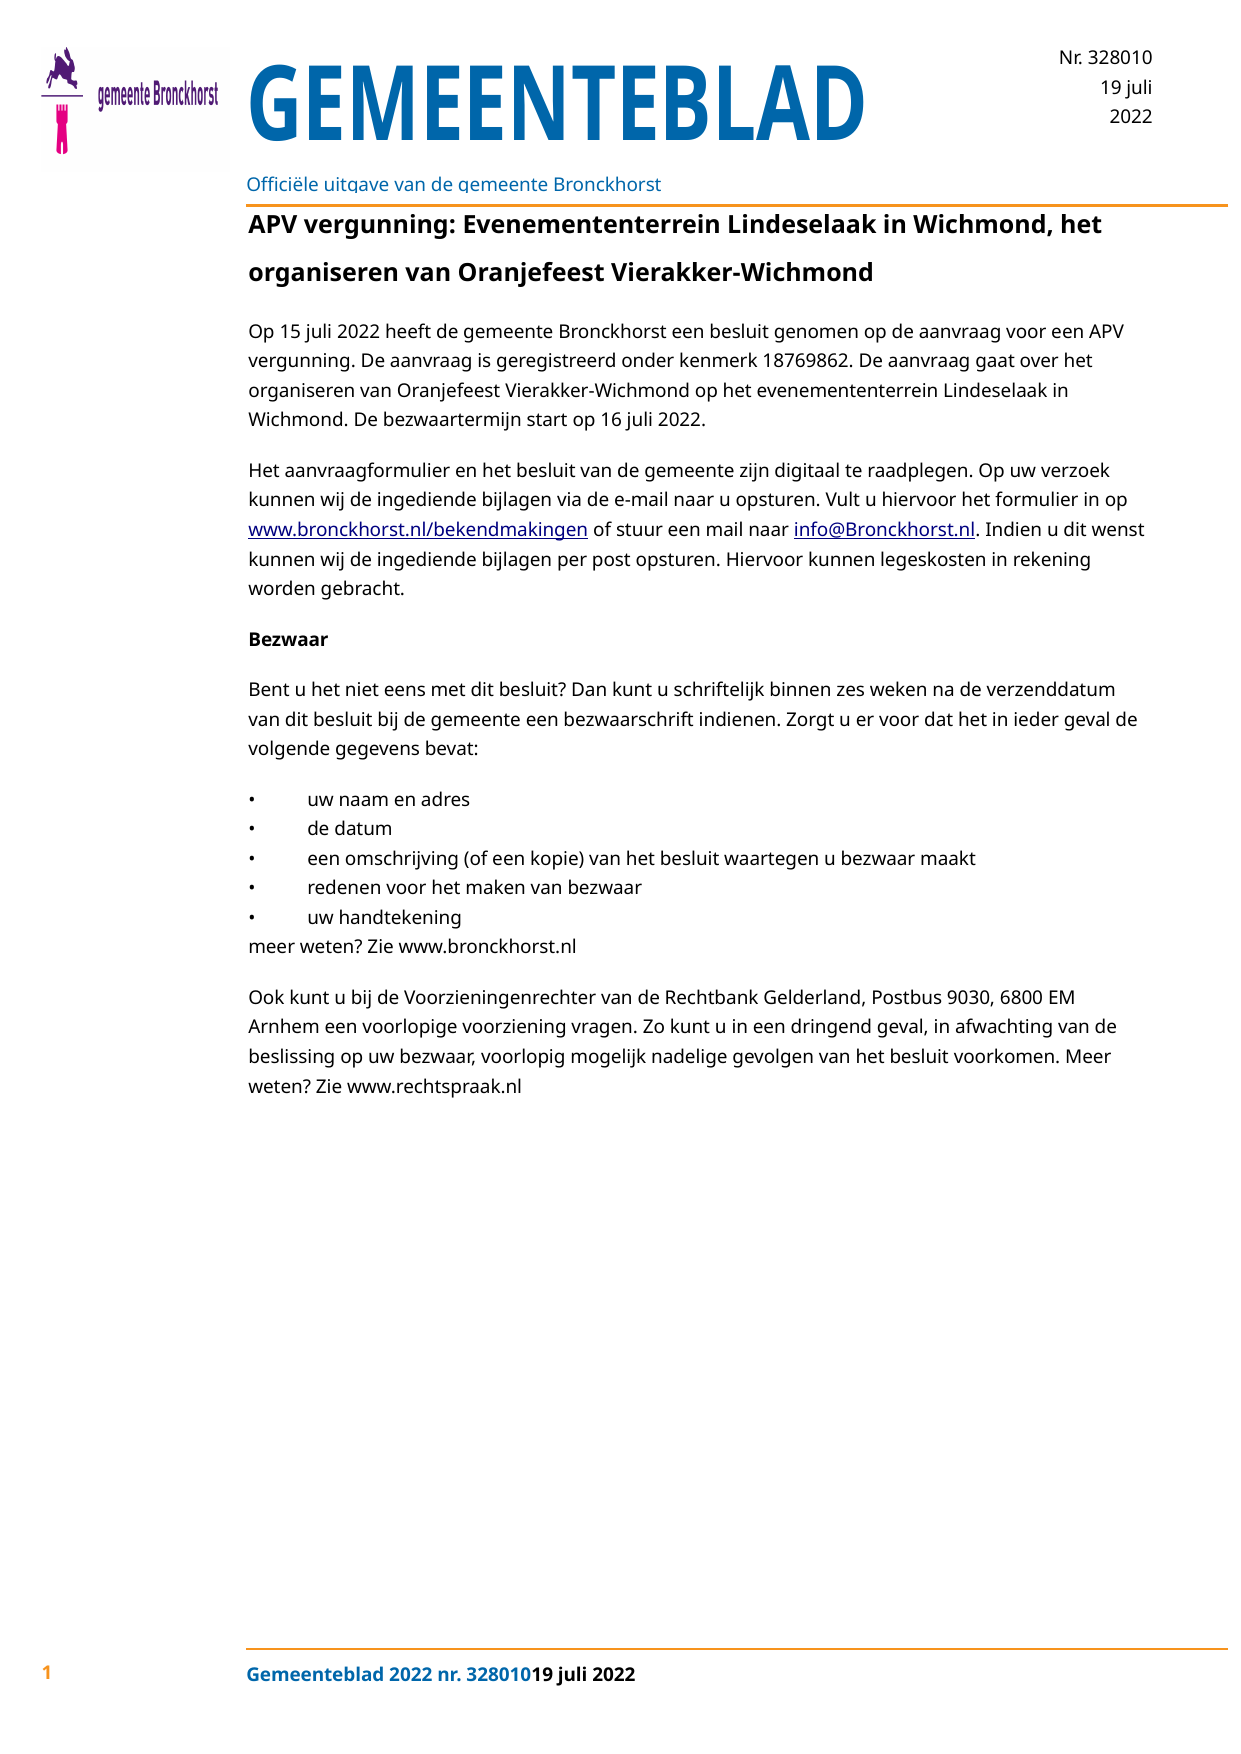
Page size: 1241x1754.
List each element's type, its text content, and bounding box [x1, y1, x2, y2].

text Het aanvraagformulier en het besluit van de gemeente zijn digitaal te raadplegen. Op uw verzoek kunnen wij de ingediende bijlagen via de e-mail naar u opsturen. Vult u hiervoor het formulier in op www.bronckhorst.nl/bekendmakingen of stuur een mail naar info@Bronckhorst.nl. Indien u dit wenst kunnen wij de ingediende bijlagen per post opsturen. Hiervoor kunnen legeskosten in rekening worden gebracht. [248, 457, 1152, 601]
list uw naam en adres [248, 786, 1152, 812]
picture [41, 47, 231, 172]
text Bent u het niet eens met dit besluit? Dan kunt u schriftelijk binnen zes weken na de verzenddatum van dit besluit bij de gemeente een bezwaarschrift indienen. Zorgt u er voor dat het in ieder geval de volgende gegevens bevat: [248, 676, 1152, 761]
text Op 15 juli 2022 heeft de gemeente Bronckhorst een besluit genomen op de aanvraag voor een APV vergunning. De aanvraag is geregistreerd onder kenmerk 18769862. De aanvraag gaat over het organiseren van Oranjefeest Vierakker-Wichmond op het evenemententerrein Lindeselaak in Wichmond. De bezwaartermijn start op 16 juli 2022. [248, 318, 1152, 432]
text meer weten? Zie www.bronckhorst.nl [248, 934, 1152, 959]
list uw handtekening [248, 904, 1152, 930]
text Bezwaar [248, 626, 1152, 652]
list een omschrijving (of een kopie) van het besluit waartegen u bezwaar maakt [248, 845, 1152, 871]
list redenen voor het maken van bezwaar [248, 874, 1152, 900]
text APV vergunning: Evenemententerrein Lindeselaak in Wichmond, het organiseren van Oranjefeest Vierakker-Wichmond [248, 207, 1152, 288]
text Ook kunt u bij de Voorzieningenrechter van de Rechtbank Gelderland, Postbus 9030, 6800 EM Arnhem een voorlopige voorziening vragen. Zo kunt u in een dringend geval, in afwachting van de beslissing op uw bezwaar, voorlopig mogelijk nadelige gevolgen van het besluit voorkomen. Meer weten? Zie www.rechtspraak.nl [248, 984, 1152, 1099]
list de datum [248, 815, 1152, 841]
